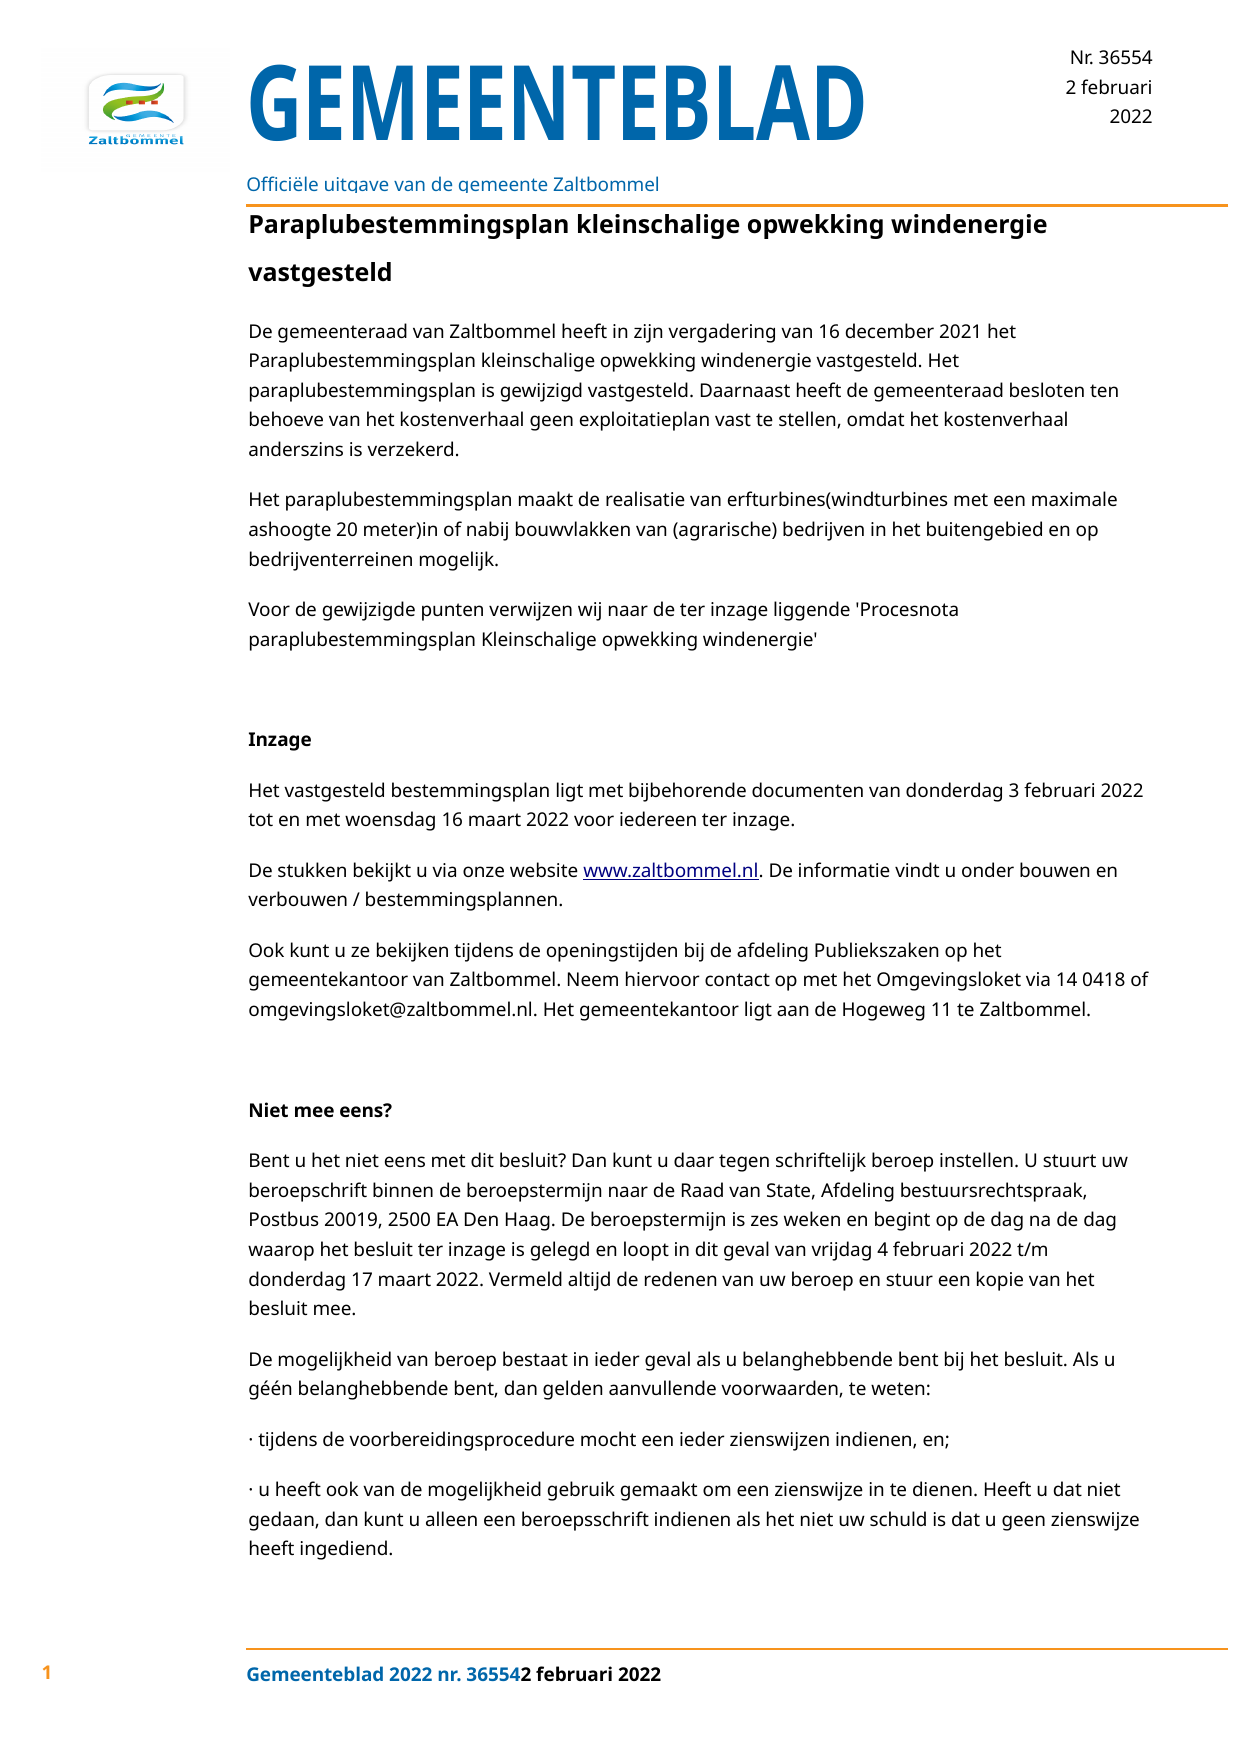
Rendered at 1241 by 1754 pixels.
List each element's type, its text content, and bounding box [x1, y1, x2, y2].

text Inzage [248, 727, 1152, 752]
text Het vastgesteld bestemmingsplan ligt met bijbehorende documenten van donderdag 3 februari 2022 tot en met woensdag 16 maart 2022 voor iedereen ter inzage. [248, 777, 1152, 832]
picture [41, 47, 231, 172]
text De gemeenteraad van Zaltbommel heeft in zijn vergadering van 16 december 2021 het Paraplubestemmingsplan kleinschalige opwekking windenergie vastgesteld. Het paraplubestemmingsplan is gewijzigd vastgesteld. Daarnaast heeft de gemeenteraad besloten ten behoeve van het kostenverhaal geen exploitatieplan vast te stellen, omdat het kostenverhaal anderszins is verzekerd. [248, 318, 1152, 462]
text De stukken bekijkt u via onze website www.zaltbommel.nl. De informatie vindt u onder bouwen en verbouwen / bestemmingsplannen. [248, 857, 1152, 912]
text Ook kunt u ze bekijken tijdens de openingstijden bij de afdeling Publiekszaken op het gemeentekantoor van Zaltbommel. Neem hiervoor contact op met het Omgevingsloket via 14 0418 of omgevingsloket@zaltbommel.nl. Het gemeentekantoor ligt aan de Hogeweg 11 te Zaltbommel. [248, 937, 1152, 1022]
text Paraplubestemmingsplan kleinschalige opwekking windenergie vastgesteld [248, 207, 1152, 288]
text · tijdens de voorbereidingsprocedure mocht een ieder zienswijzen indienen, en; [248, 1426, 1152, 1452]
text De mogelijkheid van beroep bestaat in ieder geval als u belanghebbende bent bij het besluit. Als u géén belanghebbende bent, dan gelden aanvullende voorwaarden, te weten: [248, 1346, 1152, 1401]
text Het paraplubestemmingsplan maakt de realisatie van erfturbines(windturbines met een maximale ashoogte 20 meter)in of nabij bouwvlakken van (agrarische) bedrijven in het buitengebied en op bedrijventerreinen mogelijk. [248, 487, 1152, 572]
text · u heeft ook van de mogelijkheid gebruik gemaakt om een zienswijze in te dienen. Heeft u dat niet gedaan, dan kunt u alleen een beroepsschrift indienen als het niet uw schuld is dat u geen zienswijze heeft ingediend. [248, 1476, 1152, 1561]
text Niet mee eens? [248, 1097, 1152, 1123]
text Voor de gewijzigde punten verwijzen wij naar de ter inzage liggende 'Procesnota paraplubestemmingsplan Kleinschalige opwekking windenergie' [248, 596, 1152, 652]
text Bent u het niet eens met dit besluit? Dan kunt u daar tegen schriftelijk beroep instellen. U stuurt uw beroepschrift binnen de beroepstermijn naar de Raad van State, Afdeling bestuursrechtspraak, Postbus 20019, 2500 EA Den Haag. De beroepstermijn is zes weken en begint op de dag na de dag waarop het besluit ter inzage is gelegd en loopt in dit geval van vrijdag 4 februari 2022 t/m donderdag 17 maart 2022. Vermeld altijd de redenen van uw beroep en stuur een kopie van het besluit mee. [248, 1147, 1152, 1321]
